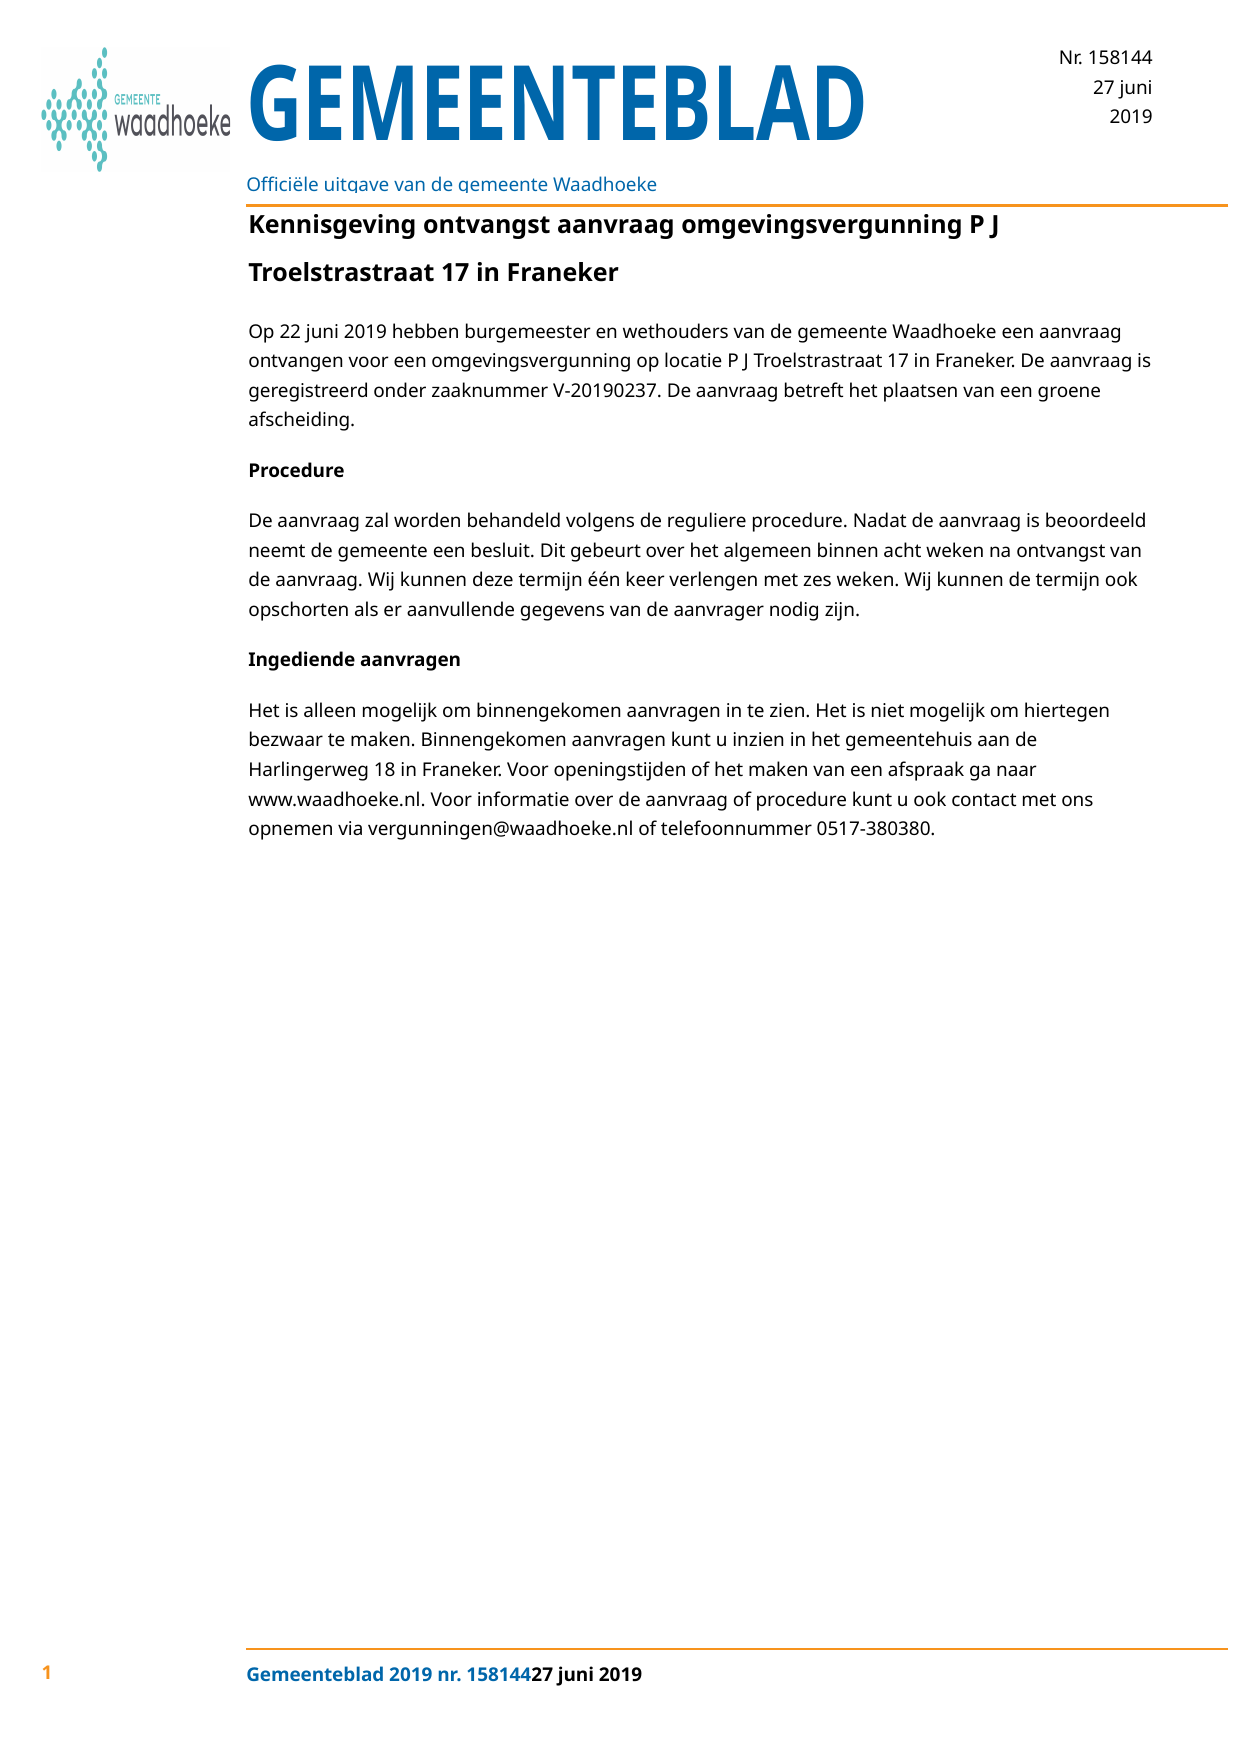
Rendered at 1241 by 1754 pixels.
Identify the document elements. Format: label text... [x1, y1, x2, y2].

text Ingediende aanvragen [248, 647, 1152, 672]
text Op 22 juni 2019 hebben burgemeester en wethouders van de gemeente Waadhoeke een aanvraag ontvangen voor een omgevingsvergunning op locatie P J Troelstrastraat 17 in Franeker. De aanvraag is geregistreerd onder zaaknummer V-20190237. De aanvraag betreft het plaatsen van een groene afscheiding. [248, 318, 1152, 432]
text Kennisgeving ontvangst aanvraag omgevingsvergunning P J Troelstrastraat 17 in Franeker [248, 207, 1152, 288]
text De aanvraag zal worden behandeld volgens de reguliere procedure. Nadat de aanvraag is beoordeeld neemt de gemeente een besluit. Dit gebeurt over het algemeen binnen acht weken na ontvangst van de aanvraag. Wij kunnen deze termijn één keer verlengen met zes weken. Wij kunnen de termijn ook opschorten als er aanvullende gegevens van de aanvrager nodig zijn. [248, 507, 1152, 622]
picture [41, 47, 231, 172]
text Procedure [248, 457, 1152, 483]
text Het is alleen mogelijk om binnengekomen aanvragen in te zien. Het is niet mogelijk om hiertegen bezwaar te maken. Binnengekomen aanvragen kunt u inzien in het gemeentehuis aan de Harlingerweg 18 in Franeker. Voor openingstijden of het maken van een afspraak ga naar www.waadhoeke.nl. Voor informatie over de aanvraag of procedure kunt u ook contact met ons opnemen via vergunningen@waadhoeke.nl of telefoonnummer 0517-380380. [248, 697, 1152, 841]
